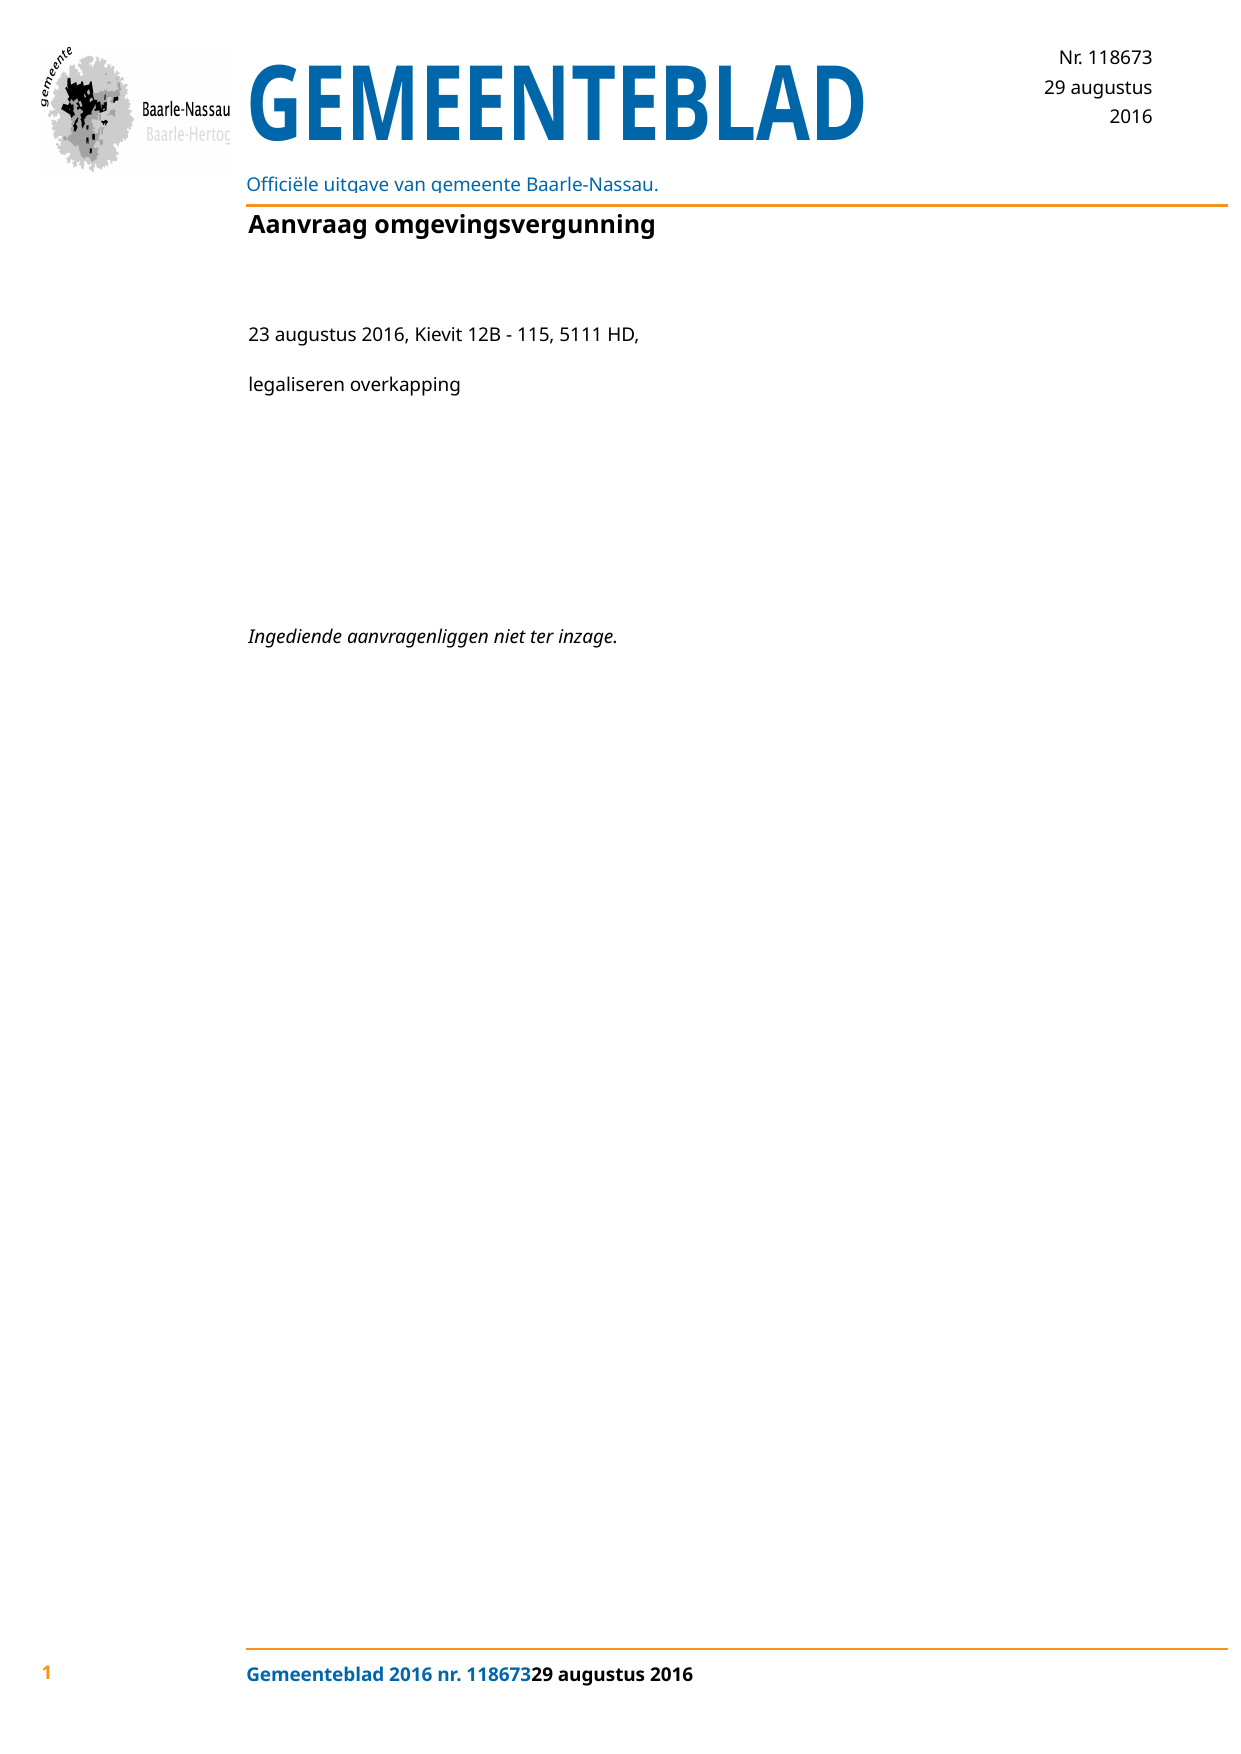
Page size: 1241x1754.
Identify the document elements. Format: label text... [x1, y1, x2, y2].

picture [41, 47, 231, 172]
text legaliseren overkapping [248, 371, 1152, 397]
text Ingediende aanvragenliggen niet ter inzage. [248, 623, 1152, 649]
text Aanvraag omgevingsvergunning [248, 207, 1152, 241]
text 23 augustus 2016, Kievit 12B - 115, 5111 HD, [248, 321, 1152, 346]
